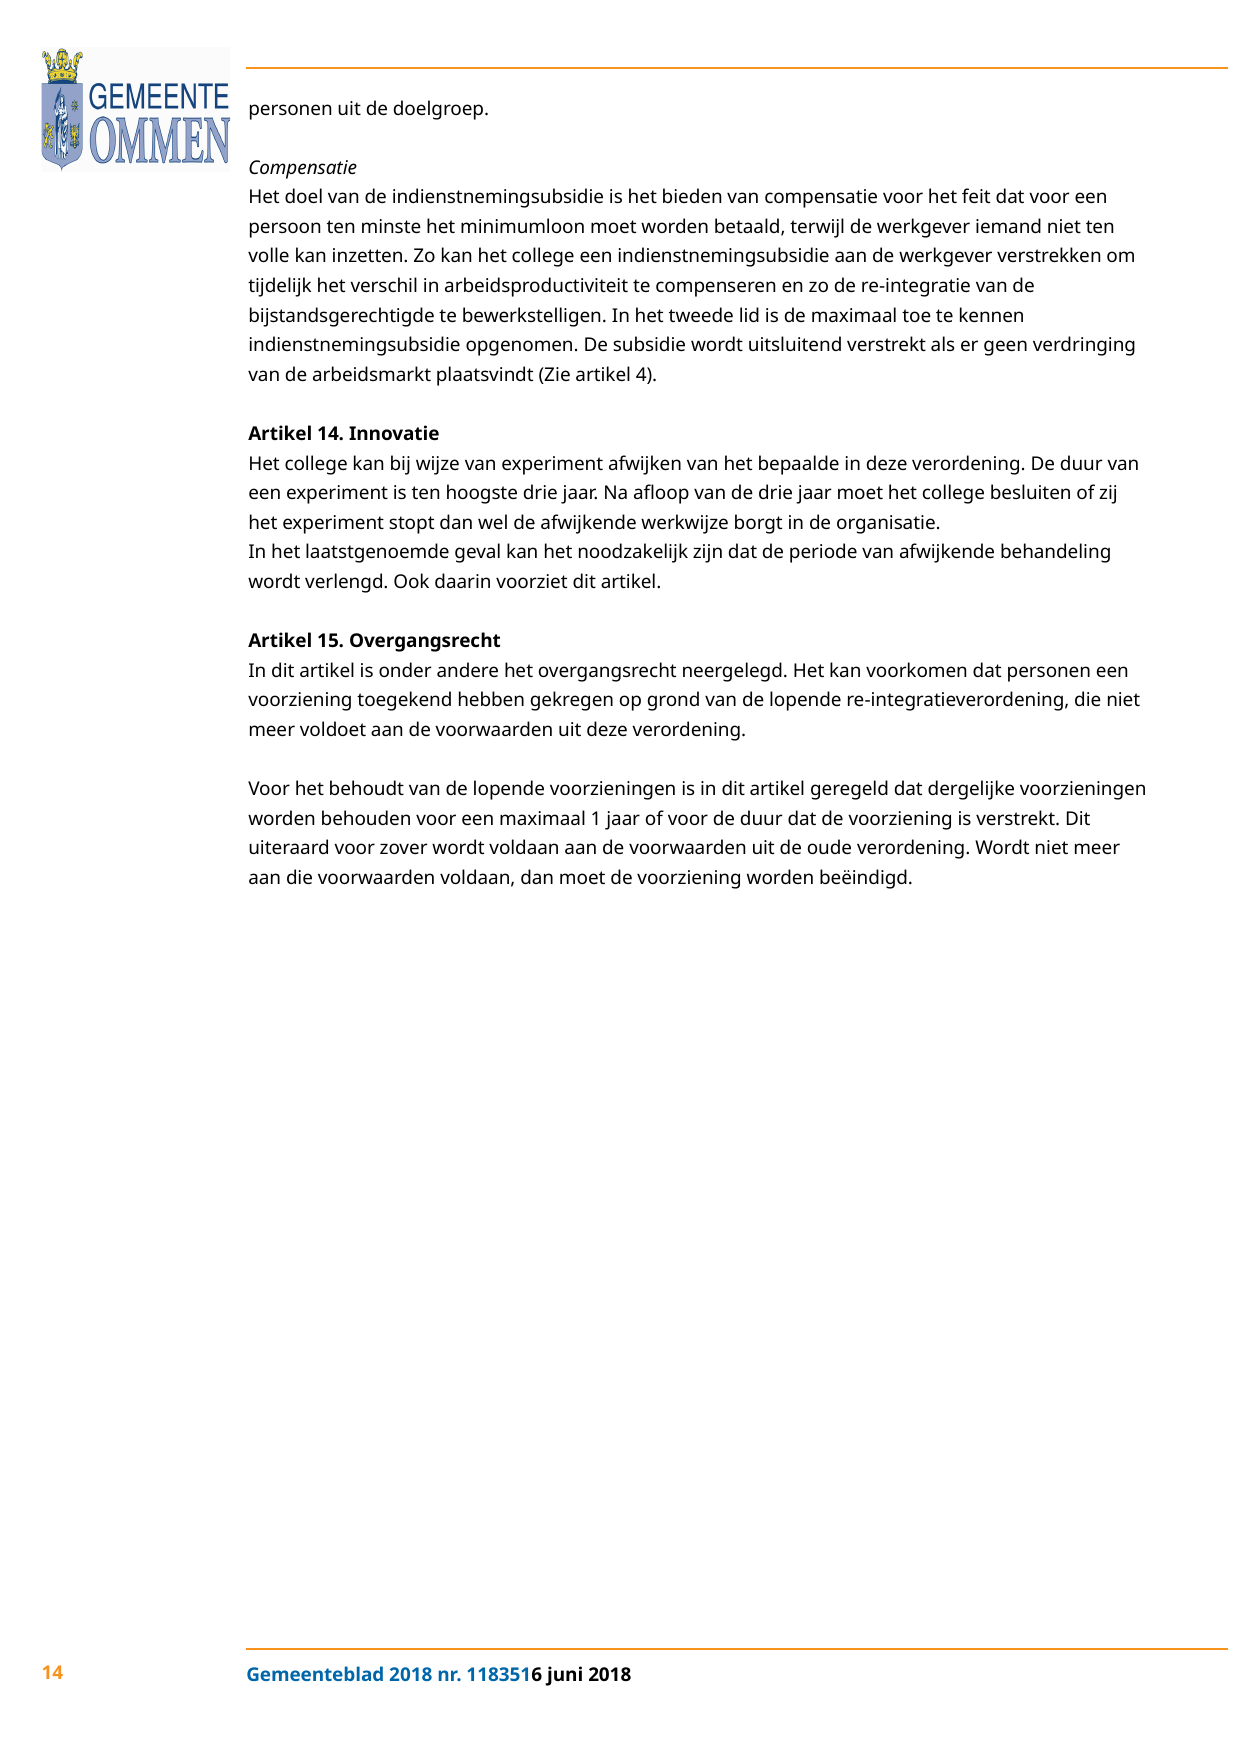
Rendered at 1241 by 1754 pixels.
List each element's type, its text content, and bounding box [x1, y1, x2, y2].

text Het college kan bij wijze van experiment afwijken van het bepaalde in deze verordening. De duur van een experiment is ten hoogste drie jaar. Na afloop van de drie jaar moet het college besluiten of zij het experiment stopt dan wel de afwijkende werkwijze borgt in de organisatie. [248, 450, 1152, 535]
text personen uit de doelgroep. [248, 95, 1152, 121]
text Voor het behoudt van de lopende voorzieningen is in dit artikel geregeld dat dergelijke voorzieningen worden behouden voor een maximaal 1 jaar of voor de duur dat de voorziening is verstrekt. Dit uiteraard voor zover wordt voldaan aan de voorwaarden uit de oude verordening. Wordt niet meer aan die voorwaarden voldaan, dan moet de voorziening worden beëindigd. [248, 775, 1152, 890]
text Artikel 14. Innovatie [248, 420, 1152, 446]
picture [41, 47, 231, 172]
text Het doel van de indienstnemingsubsidie is het bieden van compensatie voor het feit dat voor een persoon ten minste het minimumloon moet worden betaald, terwijl de werkgever iemand niet ten volle kan inzetten. Zo kan het college een indienstnemingsubsidie aan de werkgever verstrekken om tijdelijk het verschil in arbeidsproductiviteit te compenseren en zo de re-integratie van de bijstandsgerechtigde te bewerkstelligen. In het tweede lid is de maximaal toe te kennen indienstnemingsubsidie opgenomen. De subsidie wordt uitsluitend verstrekt als er geen verdringing van de arbeidsmarkt plaatsvindt (Zie artikel 4). [248, 183, 1152, 387]
text In het laatstgenoemde geval kan het noodzakelijk zijn dat de periode van afwijkende behandeling wordt verlengd. Ook daarin voorziet dit artikel. [248, 538, 1152, 594]
text Compensatie [248, 154, 1152, 180]
text Artikel 15. Overgangsrecht [248, 627, 1152, 653]
text In dit artikel is onder andere het overgangsrecht neergelegd. Het kan voorkomen dat personen een voorziening toegekend hebben gekregen op grond van de lopende re-integratieverordening, die niet meer voldoet aan de voorwaarden uit deze verordening. [248, 657, 1152, 742]
